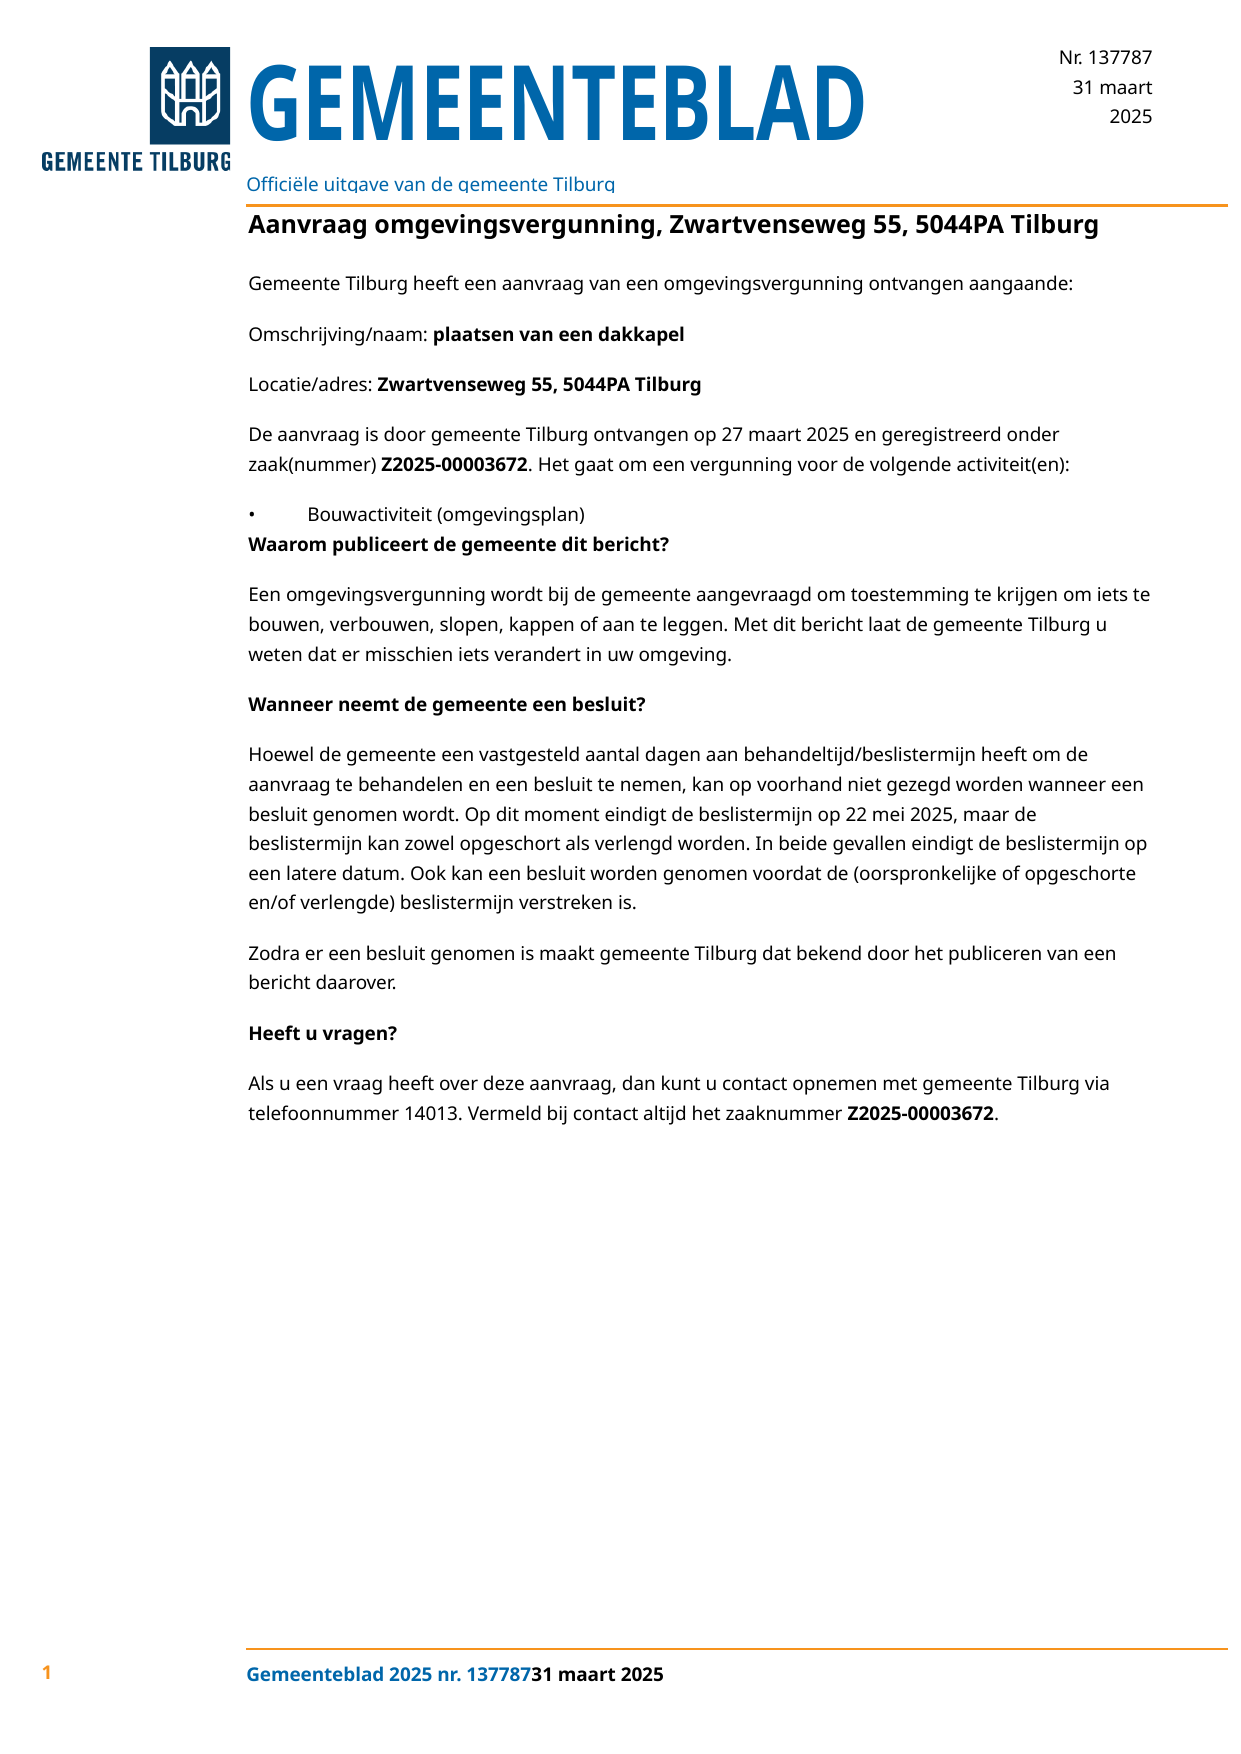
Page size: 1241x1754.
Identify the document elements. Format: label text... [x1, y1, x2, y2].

text Omschrijving/naam: plaatsen van een dakkapel [248, 321, 1152, 346]
list Bouwactiviteit (omgevingsplan) [248, 502, 1152, 527]
text De aanvraag is door gemeente Tilburg ontvangen op 27 maart 2025 en geregistreerd onder zaak(nummer) Z2025-00003672. Het gaat om een vergunning voor de volgende activiteit(en): [248, 422, 1152, 477]
text Hoewel de gemeente een vastgesteld aantal dagen aan behandeltijd/beslistermijn heeft om de aanvraag te behandelen en een besluit te nemen, kan op voorhand niet gezegd worden wanneer een besluit genomen wordt. Op dit moment eindigt de beslistermijn op 22 mei 2025, maar de beslistermijn kan zowel opgeschort als verlengd worden. In beide gevallen eindigt de beslistermijn op een latere datum. Ook kan een besluit worden genomen voordat de (oorspronkelijke of opgeschorte en/of verlengde) beslistermijn verstreken is. [248, 742, 1152, 915]
text Locatie/adres: Zwartvenseweg 55, 5044PA Tilburg [248, 371, 1152, 397]
text Waarom publiceert de gemeente dit bericht? [248, 531, 1152, 557]
text Zodra er een besluit genomen is maakt gemeente Tilburg dat bekend door het publiceren van een bericht daarover. [248, 940, 1152, 995]
text Aanvraag omgevingsvergunning, Zwartvenseweg 55, 5044PA Tilburg [248, 207, 1152, 241]
text Heeft u vragen? [248, 1020, 1152, 1046]
text Gemeente Tilburg heeft een aanvraag van een omgevingsvergunning ontvangen aangaande: [248, 270, 1152, 296]
picture [41, 47, 231, 172]
text Als u een vraag heeft over deze aanvraag, dan kunt u contact opnemen met gemeente Tilburg via telefoonnummer 14013. Vermeld bij contact altijd het zaaknummer Z2025-00003672. [248, 1070, 1152, 1126]
text Een omgevingsvergunning wordt bij de gemeente aangevraagd om toestemming te krijgen om iets te bouwen, verbouwen, slopen, kappen of aan te leggen. Met dit bericht laat de gemeente Tilburg u weten dat er misschien iets verandert in uw omgeving. [248, 582, 1152, 666]
text Wanneer neemt de gemeente een besluit? [248, 691, 1152, 717]
